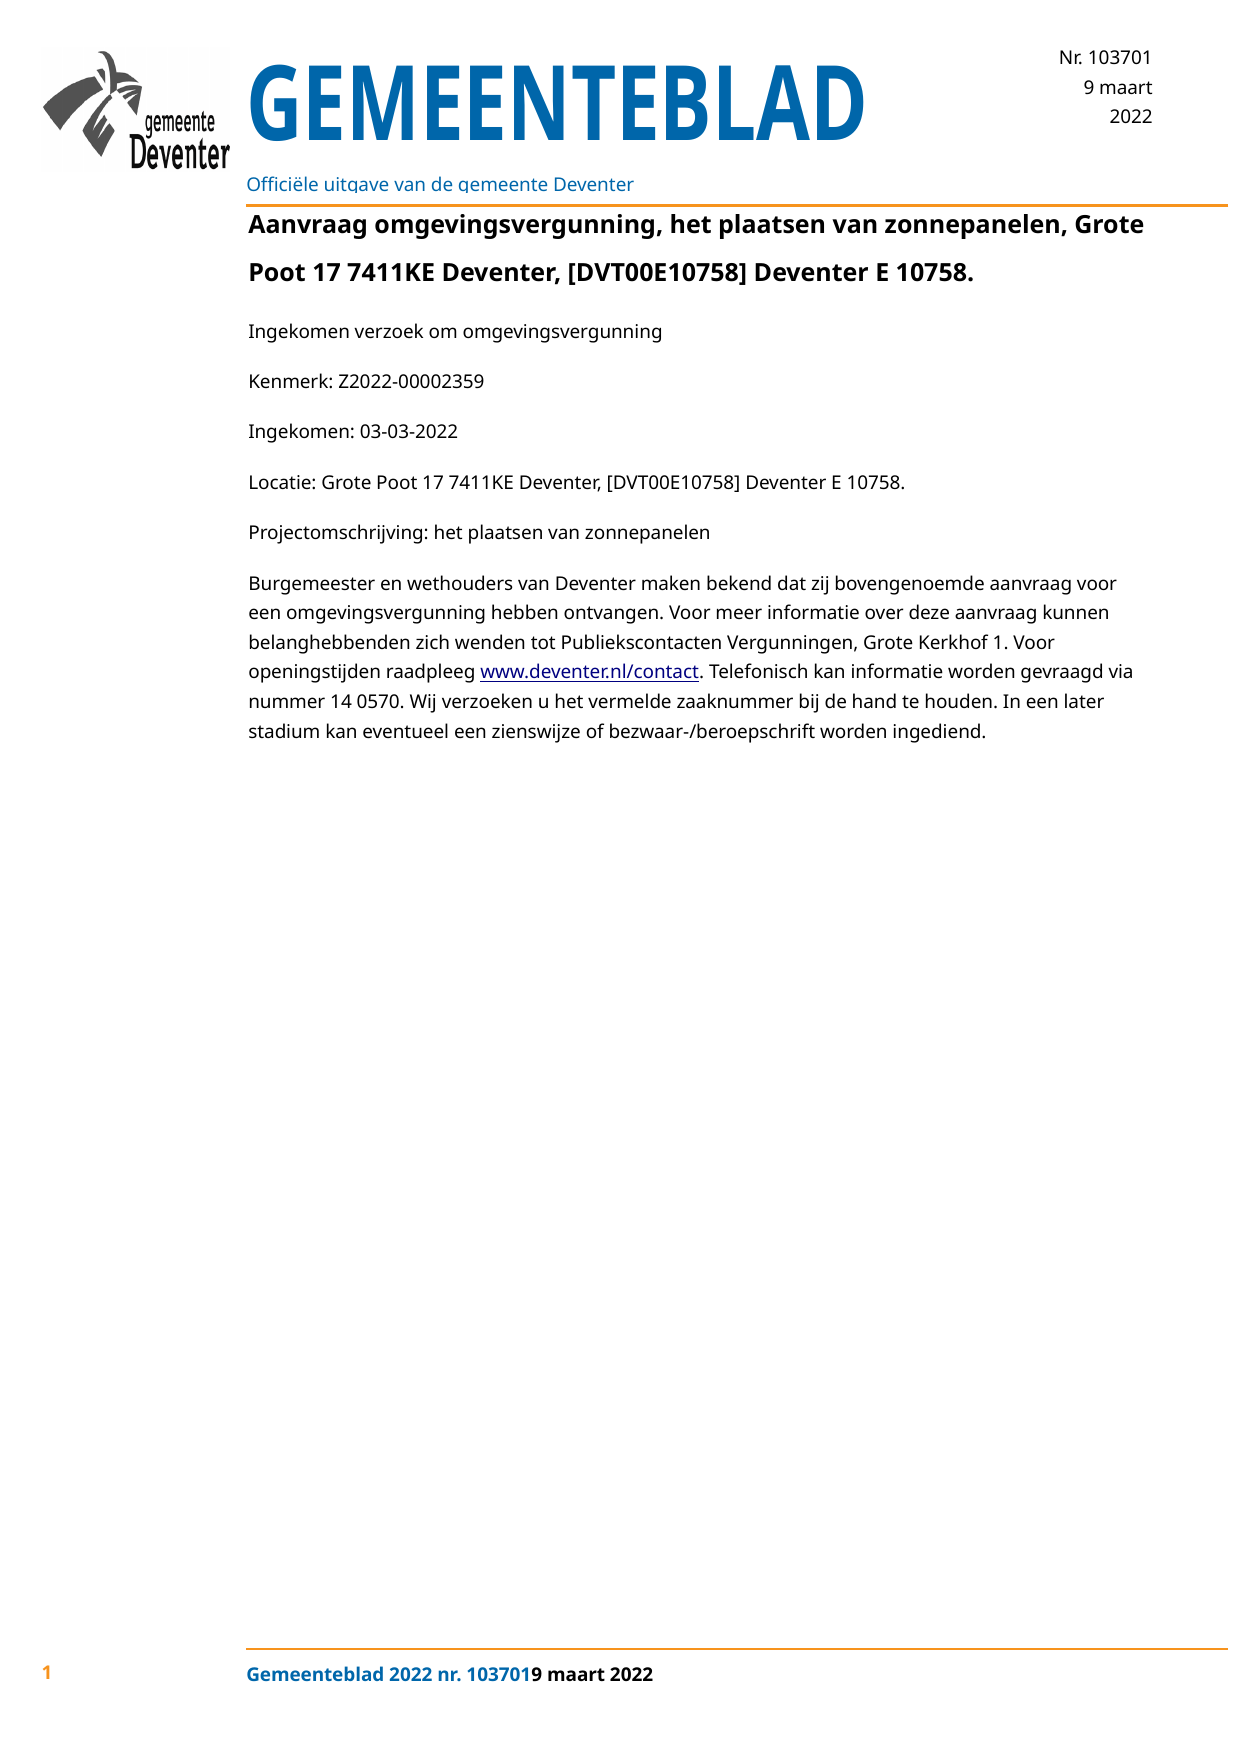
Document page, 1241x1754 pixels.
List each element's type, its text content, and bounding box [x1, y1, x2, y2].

text Ingekomen: 03-03-2022 [248, 419, 1152, 444]
text Aanvraag omgevingsvergunning, het plaatsen van zonnepanelen, Grote Poot 17 7411KE Deventer, [DVT00E10758] Deventer E 10758. [248, 207, 1152, 288]
text Ingekomen verzoek om omgevingsvergunning [248, 318, 1152, 344]
text Locatie: Grote Poot 17 7411KE Deventer, [DVT00E10758] Deventer E 10758. [248, 469, 1152, 495]
picture [41, 47, 231, 172]
text Burgemeester en wethouders van Deventer maken bekend dat zij bovengenoemde aanvraag voor een omgevingsvergunning hebben ontvangen. Voor meer informatie over deze aanvraag kunnen belanghebbenden zich wenden tot Publiekscontacten Vergunningen, Grote Kerkhof 1. Voor openingstijden raadpleeg www.deventer.nl/contact. Telefonisch kan informatie worden gevraagd via nummer 14 0570. Wij verzoeken u het vermelde zaaknummer bij de hand te houden. In een later stadium kan eventueel een zienswijze of bezwaar-/beroepschrift worden ingediend. [248, 570, 1152, 744]
text Projectomschrijving: het plaatsen van zonnepanelen [248, 519, 1152, 545]
text Kenmerk: Z2022-00002359 [248, 368, 1152, 394]
